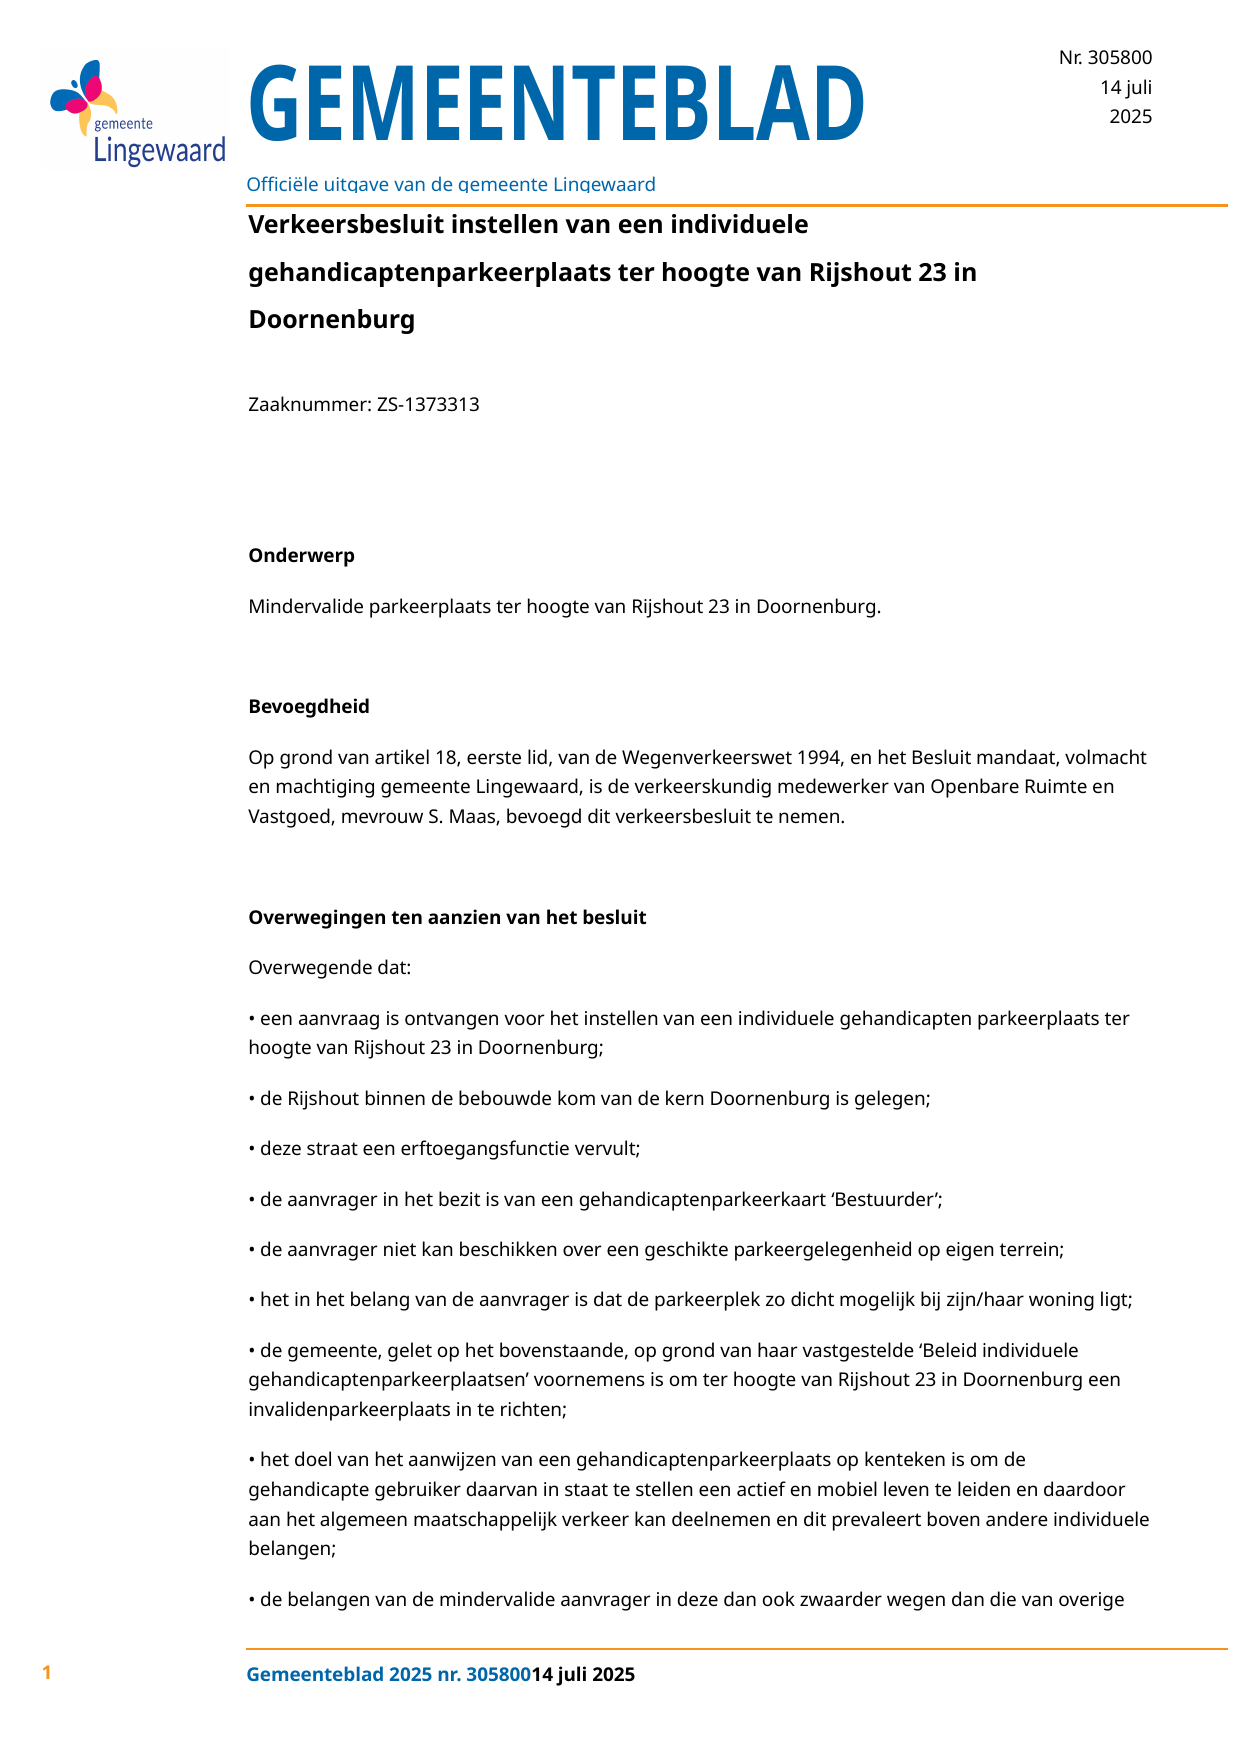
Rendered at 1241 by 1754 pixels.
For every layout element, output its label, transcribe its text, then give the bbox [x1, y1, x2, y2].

text • de aanvrager in het bezit is van een gehandicaptenparkeerkaart ‘Bestuurder’; [248, 1186, 1152, 1212]
text Mindervalide parkeerplaats ter hoogte van Rijshout 23 in Doornenburg. [248, 593, 1152, 619]
text • de belangen van de mindervalide aanvrager in deze dan ook zwaarder wegen dan die van overige [248, 1586, 1152, 1612]
text • deze straat een erftoegangsfunctie vervult; [248, 1135, 1152, 1161]
text Verkeersbesluit instellen van een individuele gehandicaptenparkeerplaats ter hoogte van Rijshout 23 in Doornenburg [248, 207, 1152, 336]
text • de gemeente, gelet op het bovenstaande, op grond van haar vastgestelde ‘Beleid individuele gehandicaptenparkeerplaatsen’ voornemens is om ter hoogte van Rijshout 23 in Doornenburg een invalidenparkeerplaats in te richten; [248, 1337, 1152, 1422]
text Op grond van artikel 18, eerste lid, van de Wegenverkeerswet 1994, en het Besluit mandaat, volmacht en machtiging gemeente Lingewaard, is de verkeerskundig medewerker van Openbare Ruimte en Vastgoed, mevrouw S. Maas, bevoegd dit verkeersbesluit te nemen. [248, 744, 1152, 829]
text Onderwerp [248, 542, 1152, 568]
text • het doel van het aanwijzen van een gehandicaptenparkeerplaats op kenteken is om de gehandicapte gebruiker daarvan in staat te stellen een actief en mobiel leven te leiden en daardoor aan het algemeen maatschappelijk verkeer kan deelnemen en dit prevaleert boven andere individuele belangen; [248, 1447, 1152, 1561]
text • de aanvrager niet kan beschikken over een geschikte parkeergelegenheid op eigen terrein; [248, 1236, 1152, 1262]
text Zaaknummer: ZS-1373313 [248, 391, 1152, 417]
text • het in het belang van de aanvrager is dat de parkeerplek zo dicht mogelijk bij zijn/haar woning ligt; [248, 1287, 1152, 1312]
text • de Rijshout binnen de bebouwde kom van de kern Doornenburg is gelegen; [248, 1085, 1152, 1111]
text Overwegingen ten aanzien van het besluit [248, 904, 1152, 930]
text Bevoegdheid [248, 694, 1152, 719]
picture [41, 47, 231, 172]
text • een aanvraag is ontvangen voor het instellen van een individuele gehandicapten parkeerplaats ter hoogte van Rijshout 23 in Doornenburg; [248, 1005, 1152, 1060]
text Overwegende dat: [248, 954, 1152, 980]
